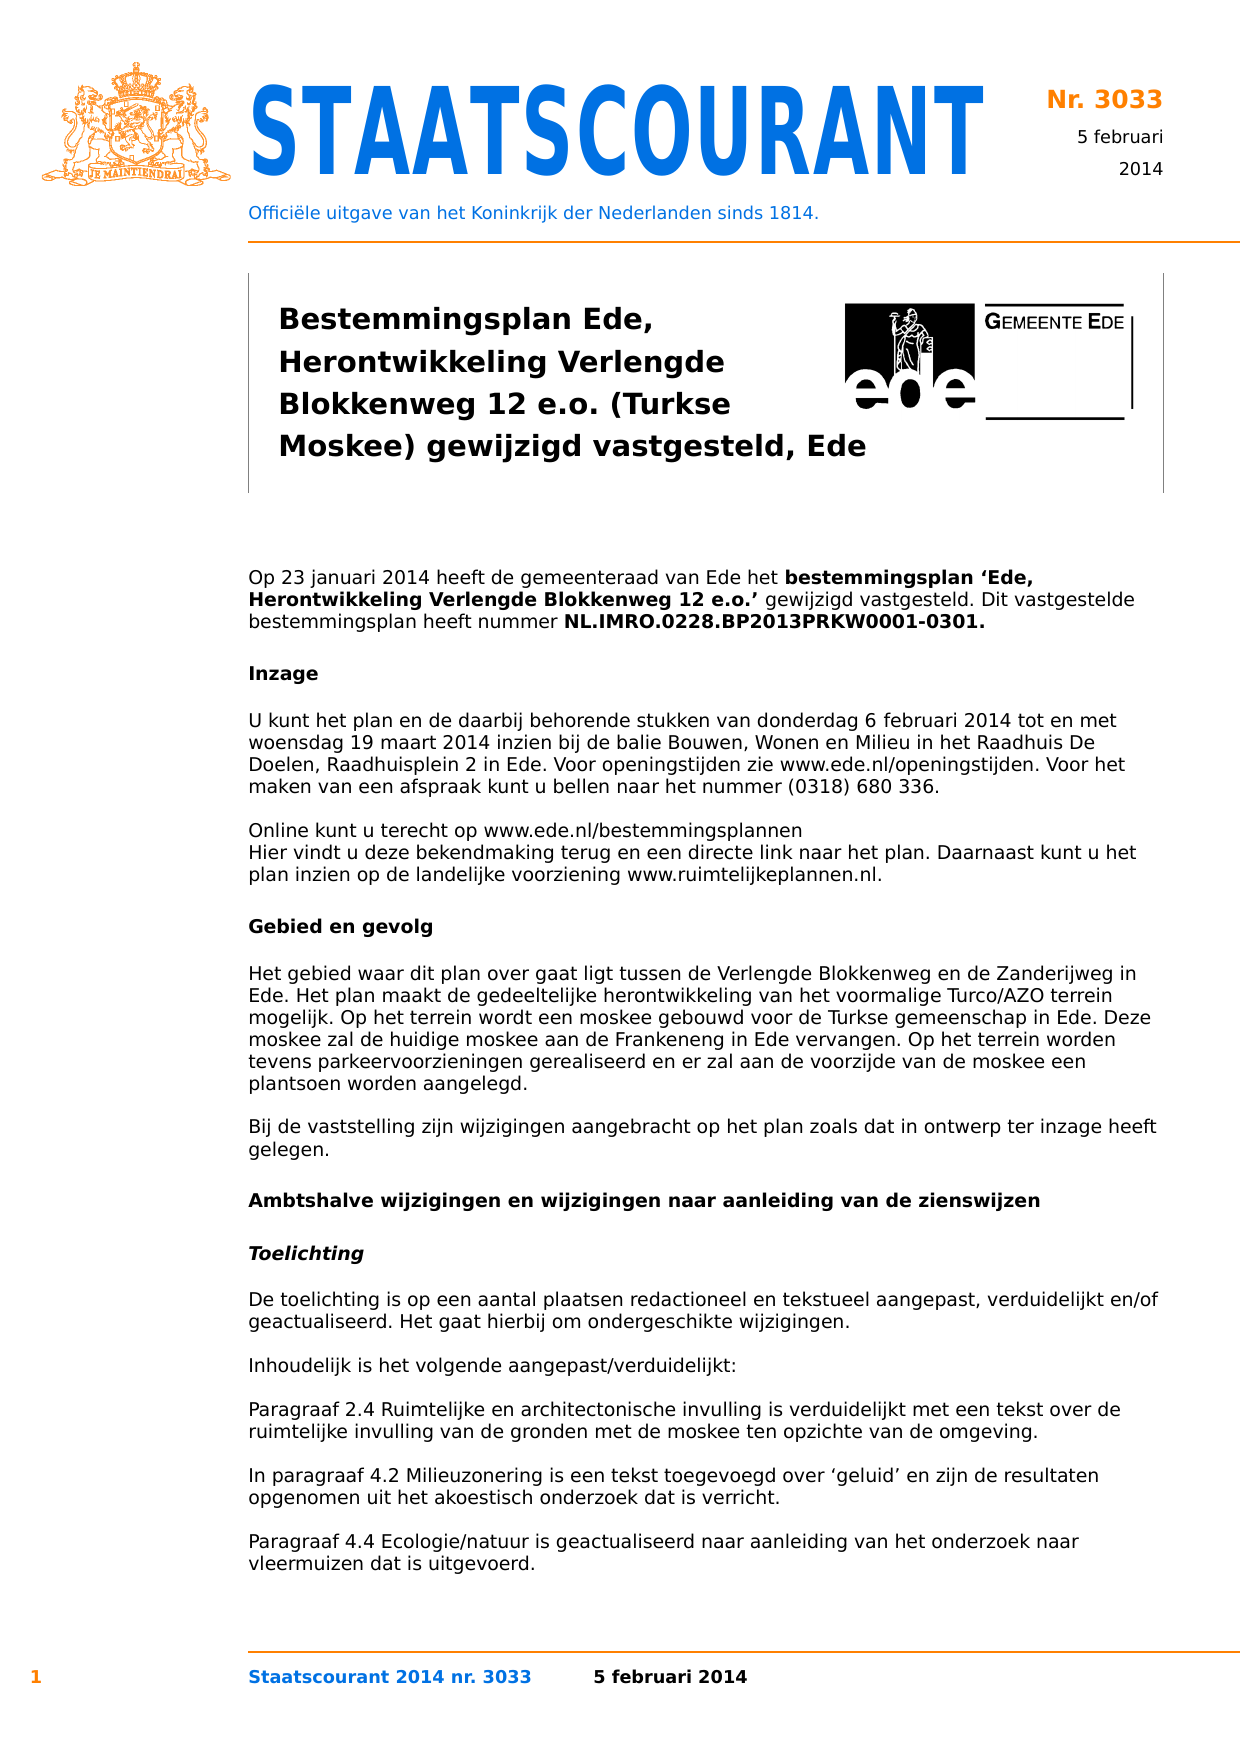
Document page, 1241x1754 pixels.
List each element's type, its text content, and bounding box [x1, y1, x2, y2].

text Op 23 januari 2014 heeft de gemeenteraad van Ede het bestemmingsplan ‘Ede, Herontwikkeling Verlengde Blokkenweg 12 e.o.’ gewijzigd vastgesteld. Dit vastgestelde bestemmingsplan heeft nummer NL.IMRO.0228.BP2013PRKW0001-0301. [248, 567, 1163, 633]
text Inhoudelijk is het volgende aangepast/verduidelijkt: [248, 1355, 1163, 1377]
table_header Nr. 3033 [998, 62, 1240, 121]
text In paragraaf 4.2 Milieuzonering is een tekst toegevoegd over ‘geluid’ en zijn de resultaten opgenomen uit het akoestisch onderzoek dat is verricht. [248, 1465, 1163, 1509]
table_header [25, 62, 248, 241]
text U kunt het plan en de daarbij behorende stukken van donderdag 6 februari 2014 tot en met woensdag 19 maart 2014 inzien bij de balie Bouwen, Wonen en Milieu in het Raadhuis De Doelen, Raadhuisplein 2 in Ede. Voor openingstijden zie www.ede.nl/openingstijden. Voor het maken van een afspraak kunt u bellen naar het nummer (0318) 680 336. [248, 710, 1163, 798]
subtitle Bestemmingsplan Ede, Herontwikkeling Verlengde Blokkenweg 12 e.o. (Turkse Moskee) gewijzigd vastgesteld, Ede [249, 273, 1163, 493]
subtitle Ambtshalve wijzigingen en wijzigingen naar aanleiding van de zienswijzen [248, 1190, 1163, 1212]
picture [844, 302, 1134, 421]
table_header STAATSCOURANT [248, 62, 998, 203]
text De toelichting is op een aantal plaatsen redactioneel en tekstueel aangepast, verduidelijkt en/of geactualiseerd. Het gaat hierbij om ondergeschikte wijzigingen. [248, 1289, 1163, 1333]
text Online kunt u terecht op www.ede.nl/bestemmingsplannen [248, 820, 1163, 842]
table_cell 2014 [998, 153, 1240, 203]
text Paragraaf 2.4 Ruimtelijke en architectonische invulling is verduidelijkt met een tekst over de ruimtelijke invulling van de gronden met de moskee ten opzichte van de omgeving. [248, 1399, 1163, 1443]
subtitle Toelichting [248, 1242, 1163, 1264]
text Het gebied waar dit plan over gaat ligt tussen de Verlengde Blokkenweg en de Zanderijweg in Ede. Het plan maakt de gedeeltelijke herontwikkeling van het voormalige Turco/AZO terrein mogelijk. Op het terrein wordt een moskee gebouwd voor de Turkse gemeenschap in Ede. Deze moskee zal de huidige moskee aan de Frankeneng in Ede vervangen. Op het terrein worden tevens parkeervoorzieningen gerealiseerd en er zal aan de voorzijde van de moskee een plantsoen worden aangelegd. [248, 963, 1163, 1094]
table_cell Officiële uitgave van het Koninkrijk der Nederlanden sinds 1814. [248, 203, 1240, 241]
subtitle Gebied en gevolg [248, 916, 1163, 938]
table_cell 5 februari [998, 121, 1240, 153]
subtitle Inzage [248, 663, 1163, 685]
text Hier vindt u deze bekendmaking terug en een directe link naar het plan. Daarnaast kunt u het plan inzien op de landelijke voorziening www.ruimtelijkeplannen.nl. [248, 842, 1163, 886]
text Bij de vaststelling zijn wijzigingen aangebracht op het plan zoals dat in ontwerp ter inzage heeft gelegen. [248, 1116, 1163, 1160]
text Paragraaf 4.4 Ecologie/natuur is geactualiseerd naar aanleiding van het onderzoek naar vleermuizen dat is uitgevoerd. [248, 1531, 1163, 1575]
picture [41, 62, 231, 186]
